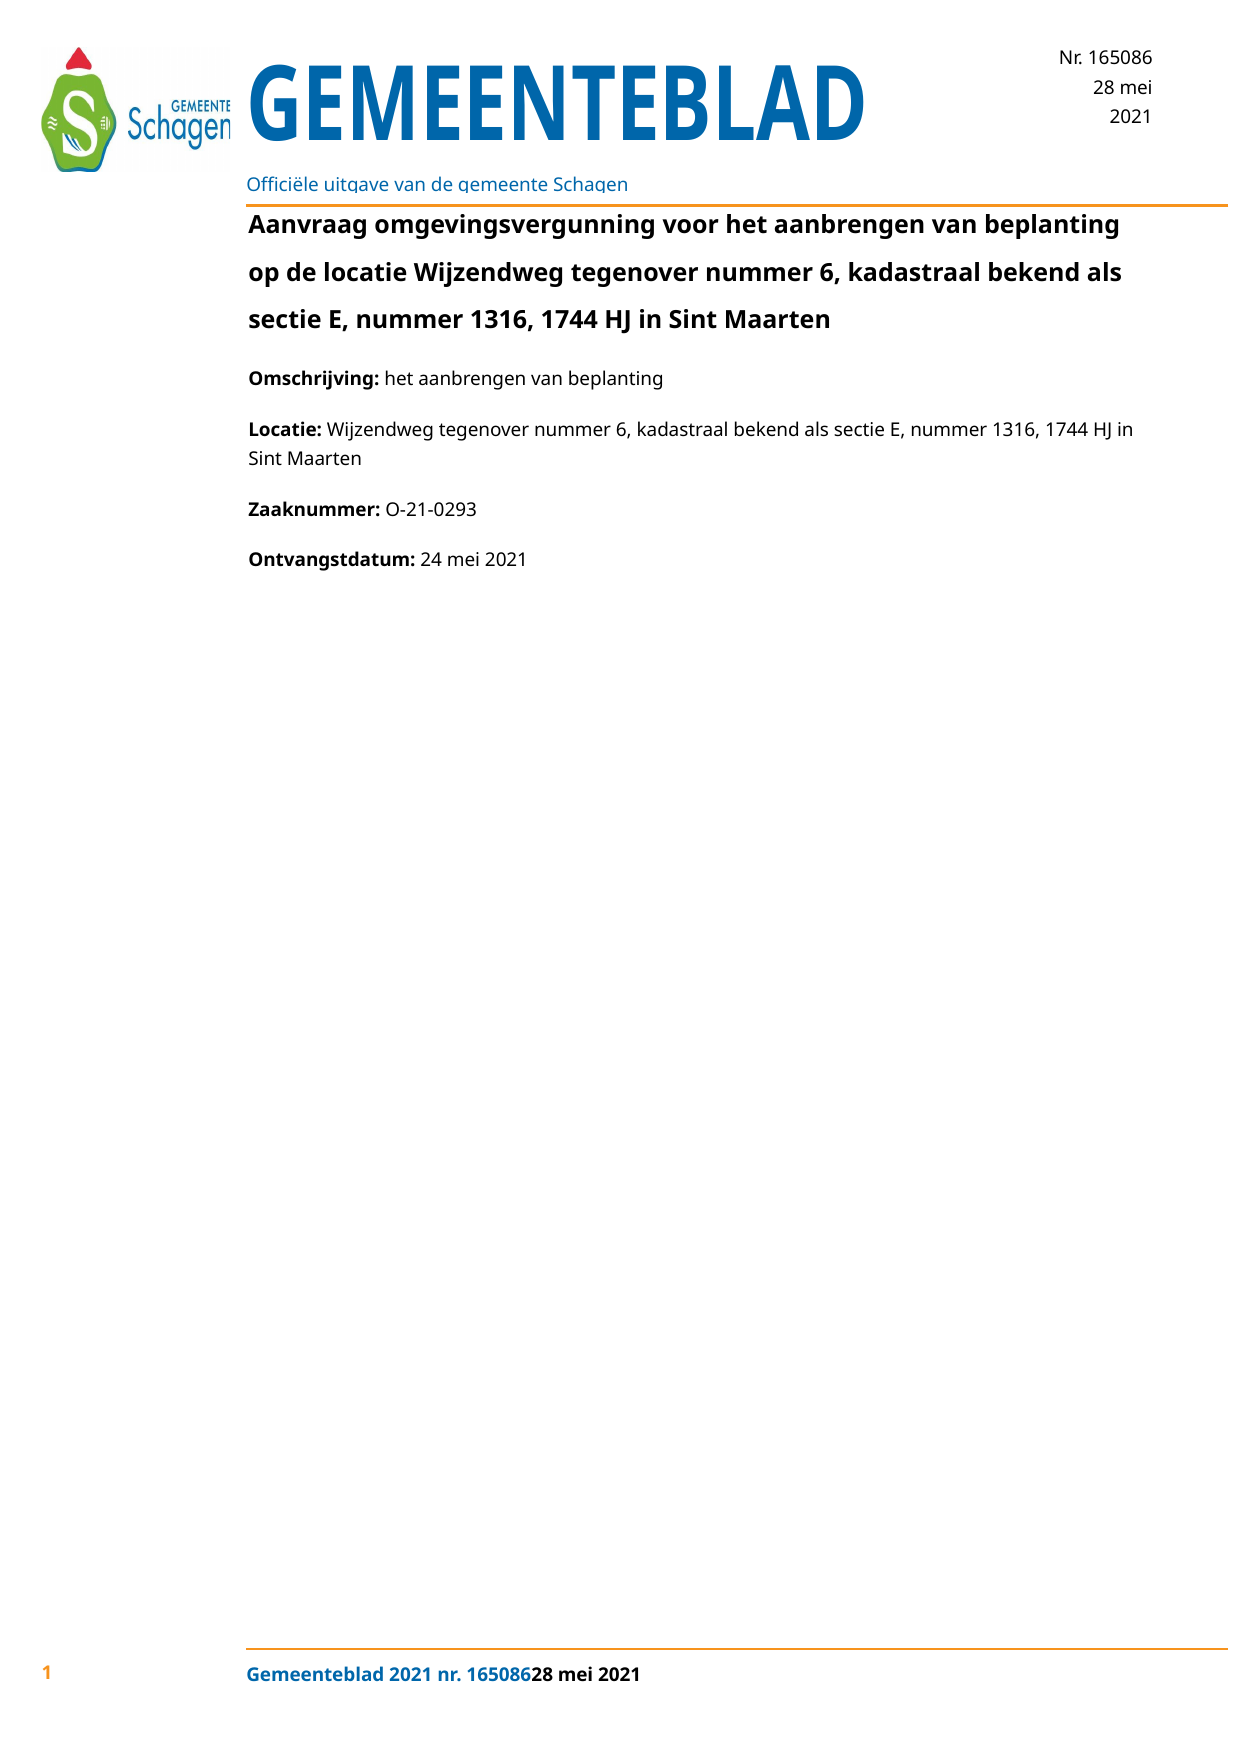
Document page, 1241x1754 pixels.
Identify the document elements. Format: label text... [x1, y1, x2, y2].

text Omschrijving: het aanbrengen van beplanting [248, 366, 1152, 391]
picture [41, 47, 231, 172]
text Aanvraag omgevingsvergunning voor het aanbrengen van beplanting op de locatie Wijzendweg tegenover nummer 6, kadastraal bekend als sectie E, nummer 1316, 1744 HJ in Sint Maarten [248, 207, 1152, 336]
text Ontvangstdatum: 24 mei 2021 [248, 546, 1152, 572]
text Locatie: Wijzendweg tegenover nummer 6, kadastraal bekend als sectie E, nummer 1316, 1744 HJ in Sint Maarten [248, 416, 1152, 471]
text Zaaknummer: O-21-0293 [248, 496, 1152, 522]
